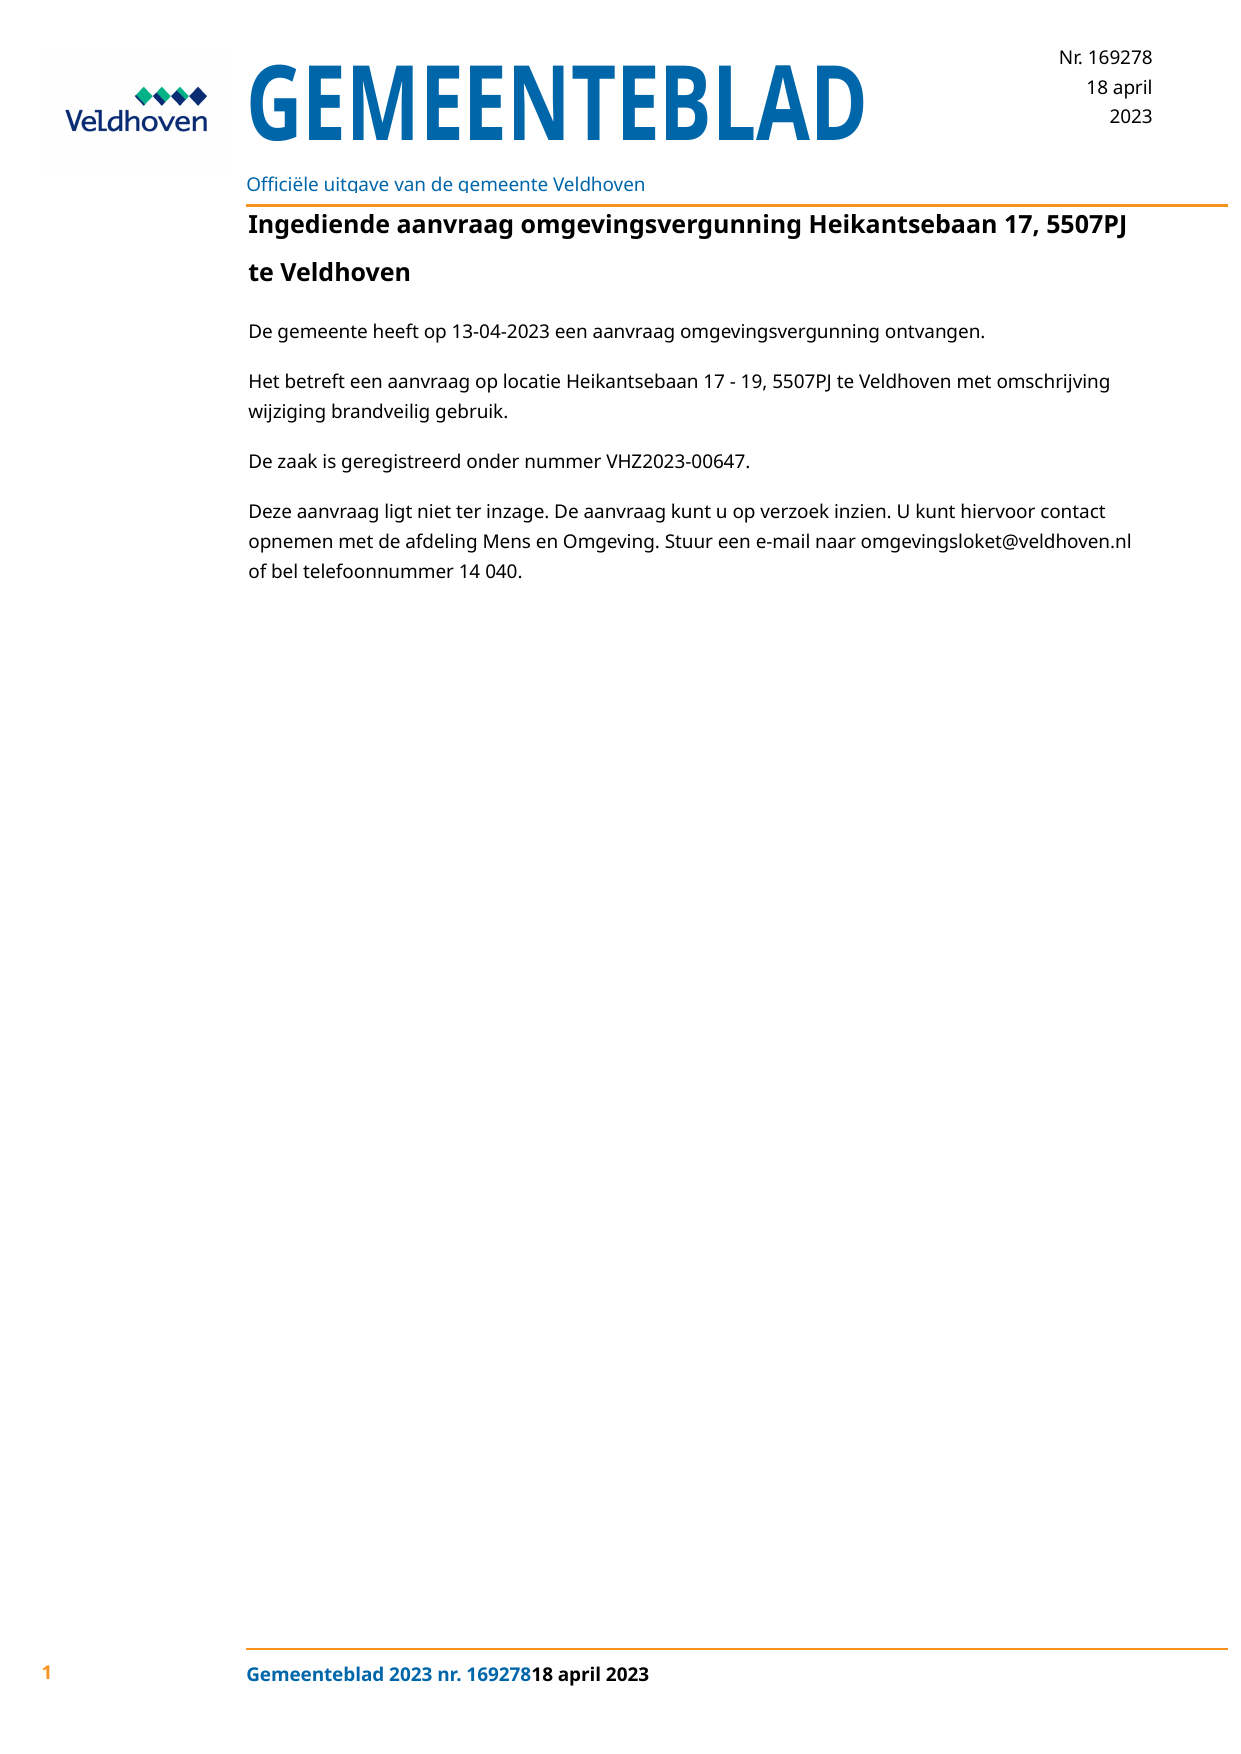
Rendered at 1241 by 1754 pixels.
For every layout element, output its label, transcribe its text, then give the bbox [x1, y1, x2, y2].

text Ingediende aanvraag omgevingsvergunning Heikantsebaan 17, 5507PJ te Veldhoven [248, 207, 1152, 288]
text De gemeente heeft op 13-04-2023 een aanvraag omgevingsvergunning ontvangen. [248, 318, 1152, 344]
text De zaak is geregistreerd onder nummer VHZ2023-00647. [248, 448, 1152, 474]
text Deze aanvraag ligt niet ter inzage. De aanvraag kunt u op verzoek inzien. U kunt hiervoor contact opnemen met de afdeling Mens en Omgeving. Stuur een e-mail naar omgevingsloket@veldhoven.nl of bel telefoonnummer 14 040. [248, 499, 1152, 584]
picture [41, 47, 231, 172]
text Het betreft een aanvraag op locatie Heikantsebaan 17 - 19, 5507PJ te Veldhoven met omschrijving wijziging brandveilig gebruik. [248, 368, 1152, 424]
